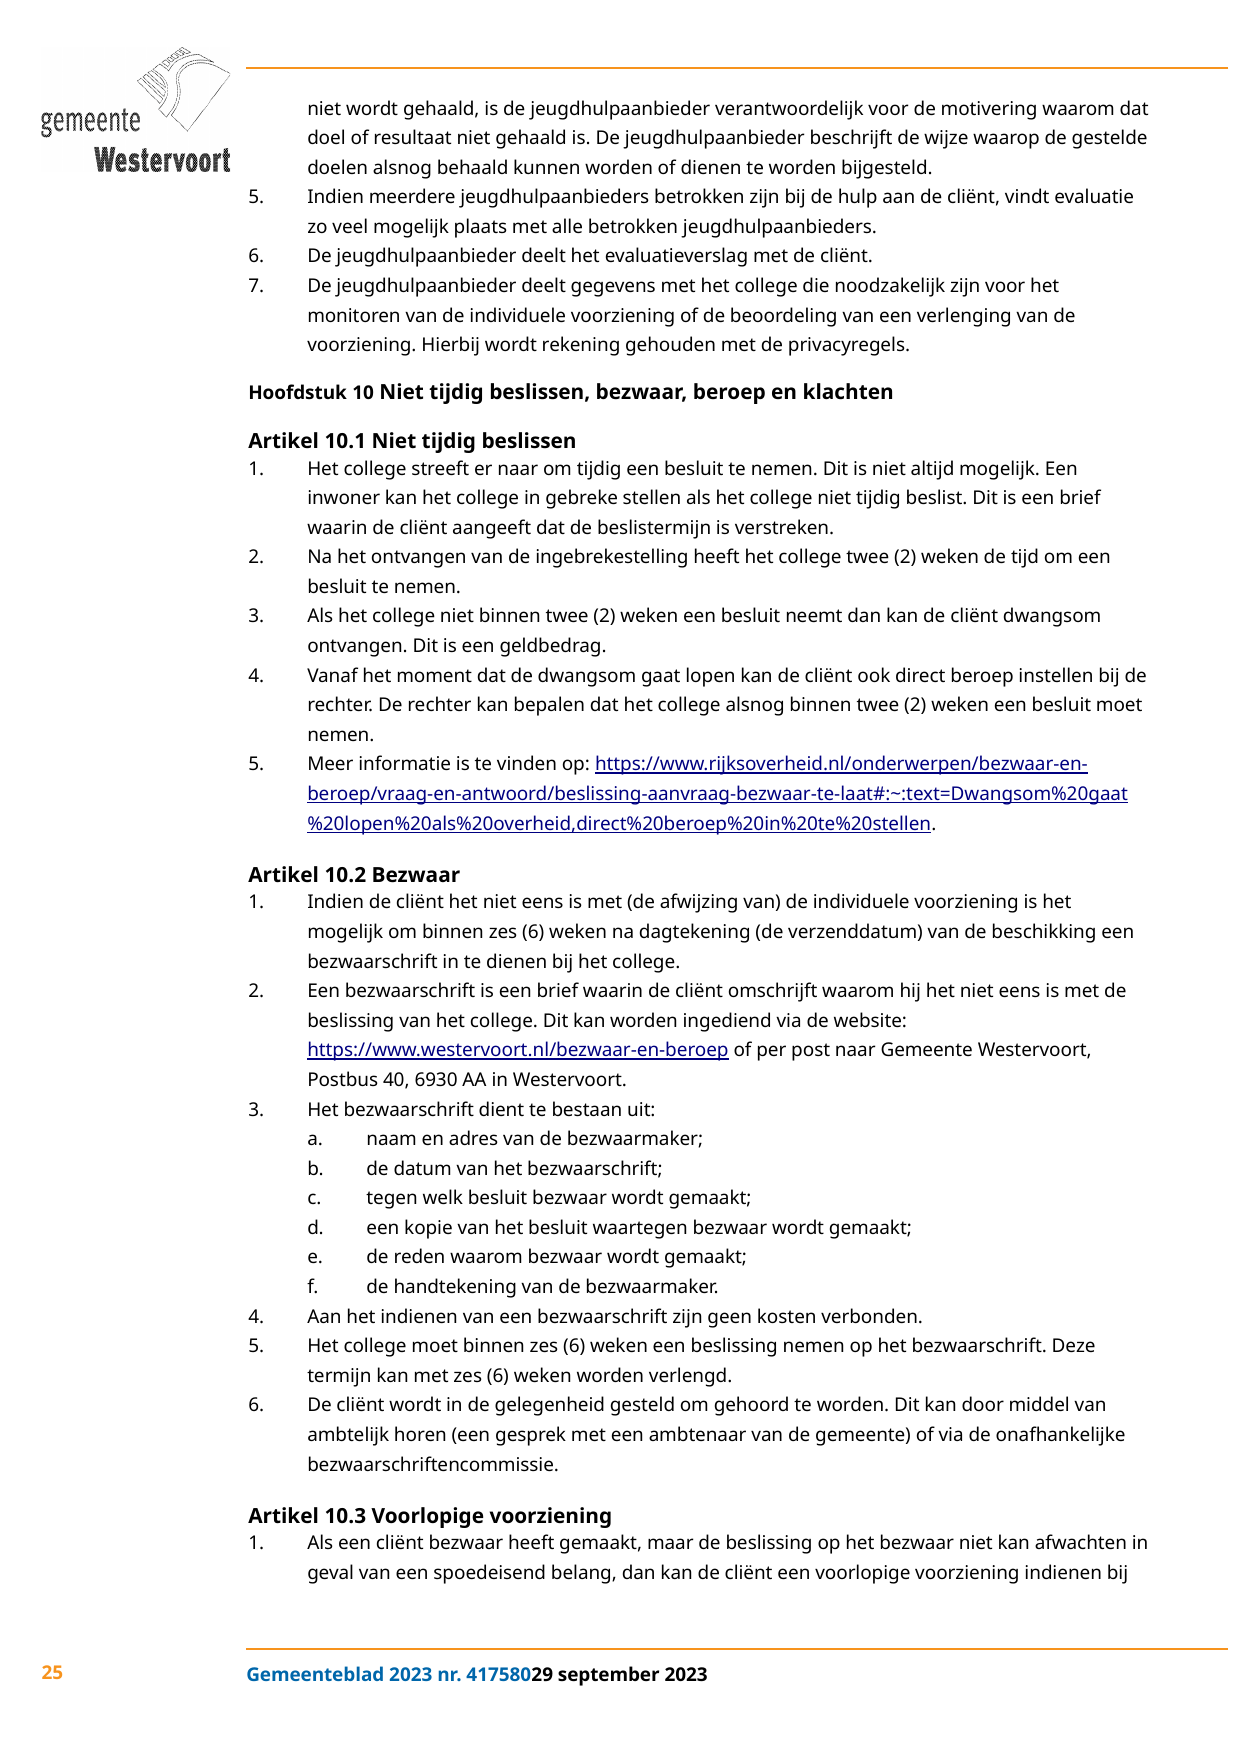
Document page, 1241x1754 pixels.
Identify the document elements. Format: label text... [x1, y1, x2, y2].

list De jeugdhulpaanbieder deelt het evaluatieverslag met de cliënt. [248, 243, 1152, 268]
list naam en adres van de bezwaarmaker; [307, 1125, 1152, 1151]
list Het college streeft er naar om tijdig een besluit te nemen. Dit is niet altijd mogelijk. Een inwoner kan het college in gebreke stellen als het college niet tijdig beslist. Dit is een brief waarin de cliënt aangeeft dat de beslistermijn is verstreken. [248, 455, 1152, 540]
list Indien meerdere jeugdhulpaanbieders betrokken zijn bij de hulp aan de cliënt, vindt evaluatie zo veel mogelijk plaats met alle betrokken jeugdhulpaanbieders. [248, 183, 1152, 239]
list Indien de cliënt het niet eens is met (de afwijzing van) de individuele voorziening is het mogelijk om binnen zes (6) weken na dagtekening (de verzenddatum) van de beschikking een bezwaarschrift in te dienen bij het college. [248, 889, 1152, 973]
list de reden waarom bezwaar wordt gemaakt; [307, 1244, 1152, 1269]
list Als het college niet binnen twee (2) weken een besluit neemt dan kan de cliënt dwangsom ontvangen. Dit is een geldbedrag. [248, 603, 1152, 658]
list De jeugdhulpaanbieder deelt gegevens met het college die noodzakelijk zijn voor het monitoren van de individuele voorziening of de beoordeling van een verlenging van de voorziening. Hierbij wordt rekening gehouden met de privacyregels. [248, 272, 1152, 357]
text Hoofdstuk 10 Niet tijdig beslissen, bezwaar, beroep en klachten [248, 377, 1152, 406]
list de datum van het bezwaarschrift; [307, 1155, 1152, 1181]
list De cliënt wordt in de gelegenheid gesteld om gehoord te worden. Dit kan door middel van ambtelijk horen (een gesprek met een ambtenaar van de gemeente) of via de onafhankelijke bezwaarschriftencommissie. [248, 1392, 1152, 1476]
list Als een cliënt bezwaar heeft gemaakt, maar de beslissing op het bezwaar niet kan afwachten in geval van een spoedeisend belang, dan kan de cliënt een voorlopige voorziening indienen bij [248, 1529, 1152, 1585]
list een kopie van het besluit waartegen bezwaar wordt gemaakt; [307, 1214, 1152, 1240]
list Meer informatie is te vinden op: https://www.rijksoverheid.nl/onderwerpen/bezwaar-en-beroep/vraag-en-antwoord/beslissing-aanvraag-bezwaar-te-laat#:~:text=Dwangsom%20gaat%20lopen%20als%20overheid,direct%20beroep%20in%20te%20stellen. [248, 751, 1152, 836]
list tegen welk besluit bezwaar wordt gemaakt; [307, 1184, 1152, 1210]
list Na het ontvangen van de ingebrekestelling heeft het college twee (2) weken de tijd om een besluit te nemen. [248, 543, 1152, 599]
list Aan het indienen van een bezwaarschrift zijn geen kosten verbonden. [248, 1303, 1152, 1328]
list de handtekening van de bezwaarmaker. [307, 1273, 1152, 1299]
picture [41, 47, 231, 172]
list niet wordt gehaald, is de jeugdhulpaanbieder verantwoordelijk voor de motivering waarom dat doel of resultaat niet gehaald is. De jeugdhulpaanbieder beschrijft de wijze waarop de gestelde doelen alsnog behaald kunnen worden of dienen te worden bijgesteld. [248, 95, 1152, 180]
text Artikel 10.1 Niet tijdig beslissen [248, 426, 1152, 455]
list Vanaf het moment dat de dwangsom gaat lopen kan de cliënt ook direct beroep instellen bij de rechter. De rechter kan bepalen dat het college alsnog binnen twee (2) weken een besluit moet nemen. [248, 662, 1152, 747]
list Het bezwaarschrift dient te bestaan uit: [248, 1096, 1152, 1121]
text Artikel 10.2 Bezwaar [248, 860, 1152, 889]
text Artikel 10.3 Voorlopige voorziening [248, 1501, 1152, 1529]
list Een bezwaarschrift is een brief waarin de cliënt omschrijft waarom hij het niet eens is met de beslissing van het college. Dit kan worden ingediend via de website: https://www.westervoort.nl/bezwaar-en-beroep of per post naar Gemeente Westervoort, Postbus 40, 6930 AA in Westervoort. [248, 977, 1152, 1092]
list Het college moet binnen zes (6) weken een beslissing nemen op het bezwaarschrift. Deze termijn kan met zes (6) weken worden verlengd. [248, 1332, 1152, 1388]
